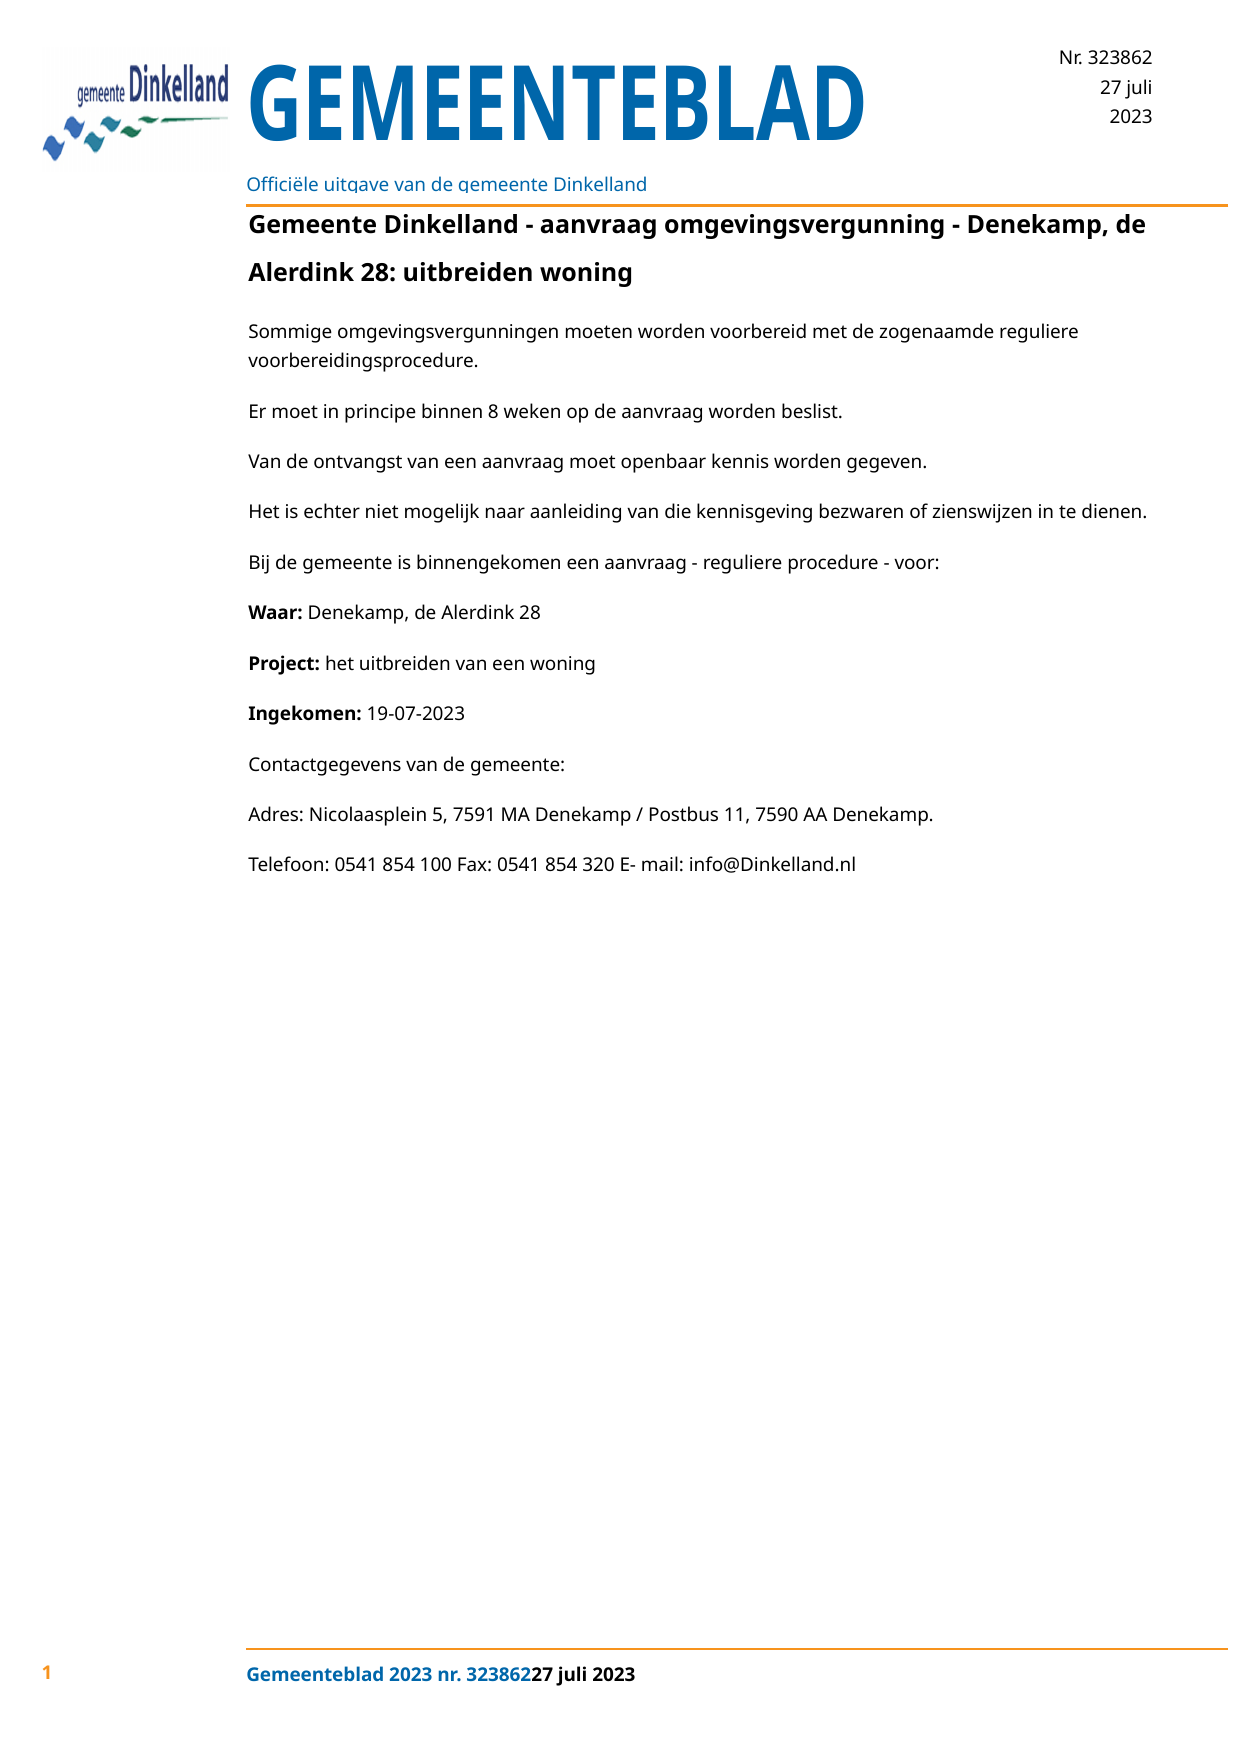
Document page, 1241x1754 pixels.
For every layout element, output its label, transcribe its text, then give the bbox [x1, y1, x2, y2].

text Ingekomen: 19-07-2023 [248, 700, 1152, 726]
text Sommige omgevingsvergunningen moeten worden voorbereid met de zogenaamde reguliere voorbereidingsprocedure. [248, 318, 1152, 373]
text Waar: Denekamp, de Alerdink 28 [248, 599, 1152, 625]
text Bij de gemeente is binnengekomen een aanvraag - reguliere procedure - voor: [248, 549, 1152, 575]
picture [41, 47, 231, 172]
text Er moet in principe binnen 8 weken op de aanvraag worden beslist. [248, 398, 1152, 424]
text Telefoon: 0541 854 100 Fax: 0541 854 320 E- mail: info@Dinkelland.nl [248, 852, 1152, 877]
text Gemeente Dinkelland - aanvraag omgevingsvergunning - Denekamp, de Alerdink 28: uitbreiden woning [248, 207, 1152, 288]
text Adres: Nicolaasplein 5, 7591 MA Denekamp / Postbus 11, 7590 AA Denekamp. [248, 801, 1152, 827]
text Project: het uitbreiden van een woning [248, 650, 1152, 676]
text Het is echter niet mogelijk naar aanleiding van die kennisgeving bezwaren of zienswijzen in te dienen. [248, 499, 1152, 524]
text Contactgegevens van de gemeente: [248, 751, 1152, 777]
text Van de ontvangst van een aanvraag moet openbaar kennis worden gegeven. [248, 448, 1152, 474]
